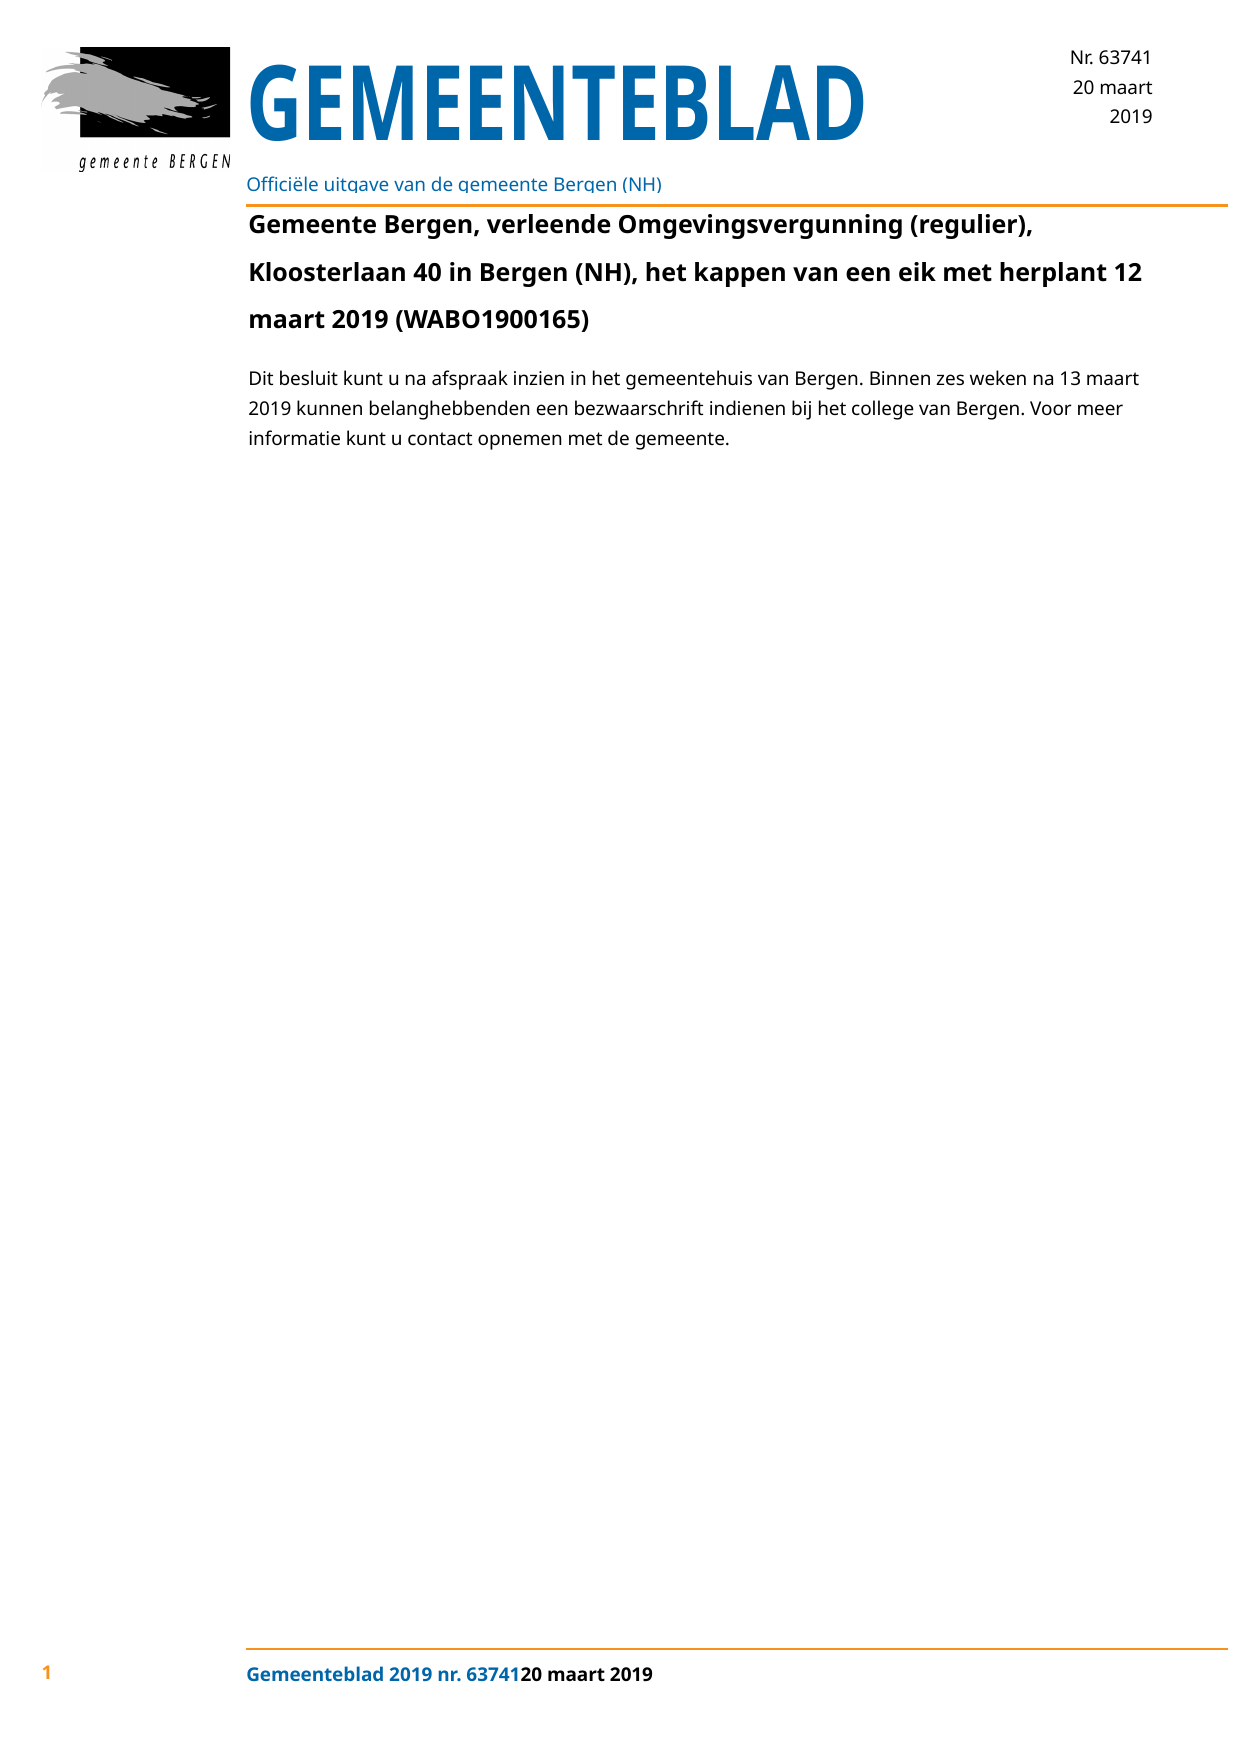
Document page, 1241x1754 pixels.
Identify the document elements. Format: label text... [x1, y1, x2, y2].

text Gemeente Bergen, verleende Omgevingsvergunning (regulier), Kloosterlaan 40 in Bergen (NH), het kappen van een eik met herplant 12 maart 2019 (WABO1900165) [248, 207, 1152, 336]
text Dit besluit kunt u na afspraak inzien in het gemeentehuis van Bergen. Binnen zes weken na 13 maart 2019 kunnen belanghebbenden een bezwaarschrift indienen bij het college van Bergen. Voor meer informatie kunt u contact opnemen met de gemeente. [248, 366, 1152, 450]
picture [41, 47, 231, 172]
